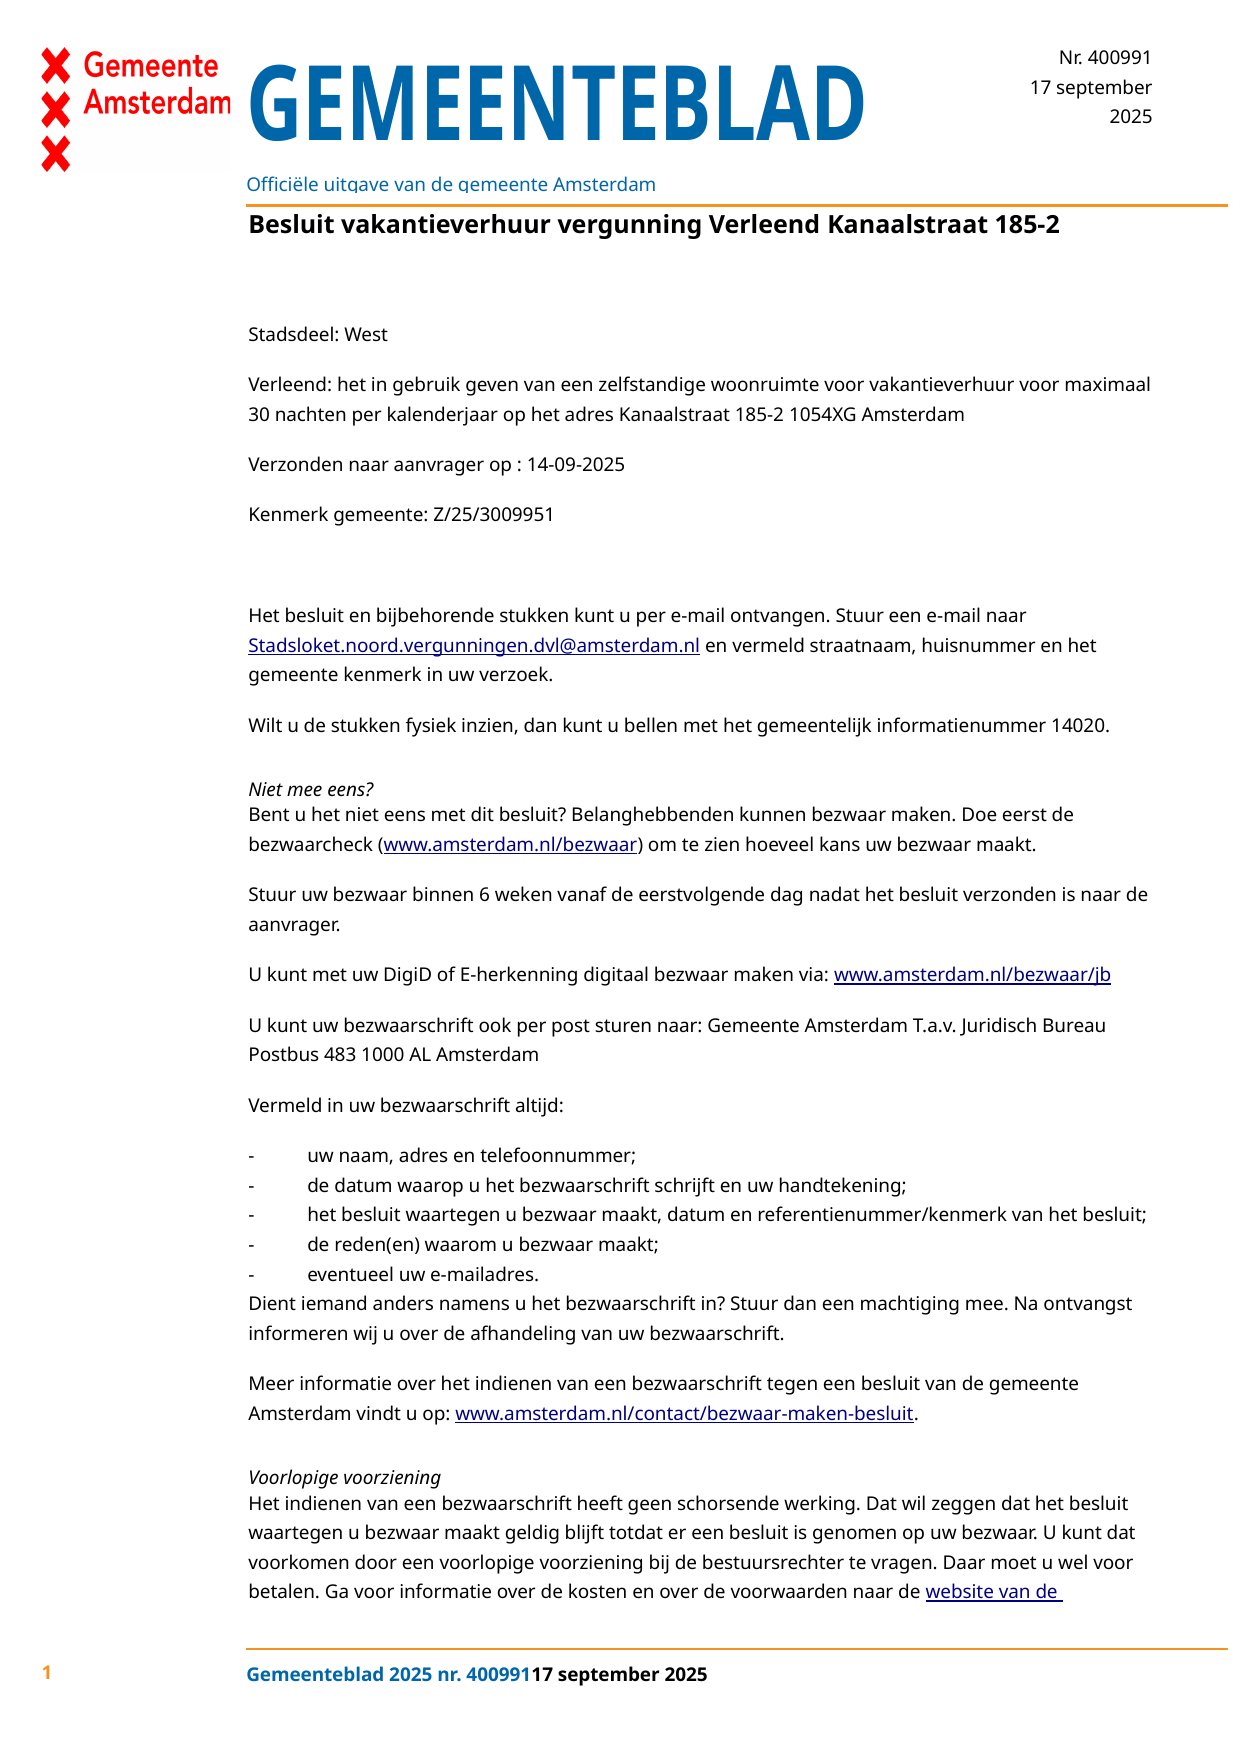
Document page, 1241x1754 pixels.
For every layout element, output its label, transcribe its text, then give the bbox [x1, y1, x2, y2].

text Besluit vakantieverhuur vergunning Verleend Kanaalstraat 185-2 [248, 207, 1152, 241]
text U kunt uw bezwaarschrift ook per post sturen naar: Gemeente Amsterdam T.a.v. Juridisch Bureau Postbus 483 1000 AL Amsterdam [248, 1012, 1152, 1067]
list eventueel uw e-mailadres. [248, 1261, 1152, 1287]
text Dient iemand anders namens u het bezwaarschrift in? Stuur dan een machtiging mee. Na ontvangst informeren wij u over de afhandeling van uw bezwaarschrift. [248, 1290, 1152, 1346]
text Het indienen van een bezwaarschrift heeft geen schorsende werking. Dat wil zeggen dat het besluit waartegen u bezwaar maakt geldig blijft totdat er een besluit is genomen op uw bezwaar. U kunt dat voorkomen door een voorlopige voorziening bij de bestuursrechter te vragen. Daar moet u wel voor betalen. Ga voor informatie over de kosten en over de voorwaarden naar de website van de [248, 1490, 1152, 1604]
text Verleend: het in gebruik geven van een zelfstandige woonruimte voor vakantieverhuur voor maximaal 30 nachten per kalenderjaar op het adres Kanaalstraat 185-2 1054XG Amsterdam [248, 371, 1152, 426]
text U kunt met uw DigiD of E-herkenning digitaal bezwaar maken via: www.amsterdam.nl/bezwaar/jb [248, 962, 1152, 987]
text Stuur uw bezwaar binnen 6 weken vanaf de eerstvolgende dag nadat het besluit verzonden is naar de aanvrager. [248, 882, 1152, 937]
picture [41, 47, 231, 172]
text Het besluit en bijbehorende stukken kunt u per e-mail ontvangen. Stuur een e-mail naar Stadsloket.noord.vergunningen.dvl@amsterdam.nl en vermeld straatnaam, huisnummer en het gemeente kenmerk in uw verzoek. [248, 602, 1152, 687]
text Voorlopige voorziening [248, 1464, 1152, 1490]
text Verzonden naar aanvrager op : 14-09-2025 [248, 451, 1152, 477]
text Niet mee eens? [248, 776, 1152, 802]
text Stadsdeel: West [248, 321, 1152, 346]
list uw naam, adres en telefoonnummer; [248, 1142, 1152, 1168]
list het besluit waartegen u bezwaar maakt, datum en referentienummer/kenmerk van het besluit; [248, 1202, 1152, 1227]
text Vermeld in uw bezwaarschrift altijd: [248, 1092, 1152, 1118]
list de datum waarop u het bezwaarschrift schrijft en uw handtekening; [248, 1172, 1152, 1198]
text Bent u het niet eens met dit besluit? Belanghebbenden kunnen bezwaar maken. Doe eerst de bezwaarcheck (www.amsterdam.nl/bezwaar) om te zien hoeveel kans uw bezwaar maakt. [248, 802, 1152, 857]
list de reden(en) waarom u bezwaar maakt; [248, 1231, 1152, 1257]
text Meer informatie over het indienen van een bezwaarschrift tegen een besluit van de gemeente Amsterdam vindt u op: www.amsterdam.nl/contact/bezwaar-maken-besluit. [248, 1370, 1152, 1426]
text Wilt u de stukken fysiek inzien, dan kunt u bellen met het gemeentelijk informatienummer 14020. [248, 712, 1152, 738]
text Kenmerk gemeente: Z/25/3009951 [248, 502, 1152, 527]
